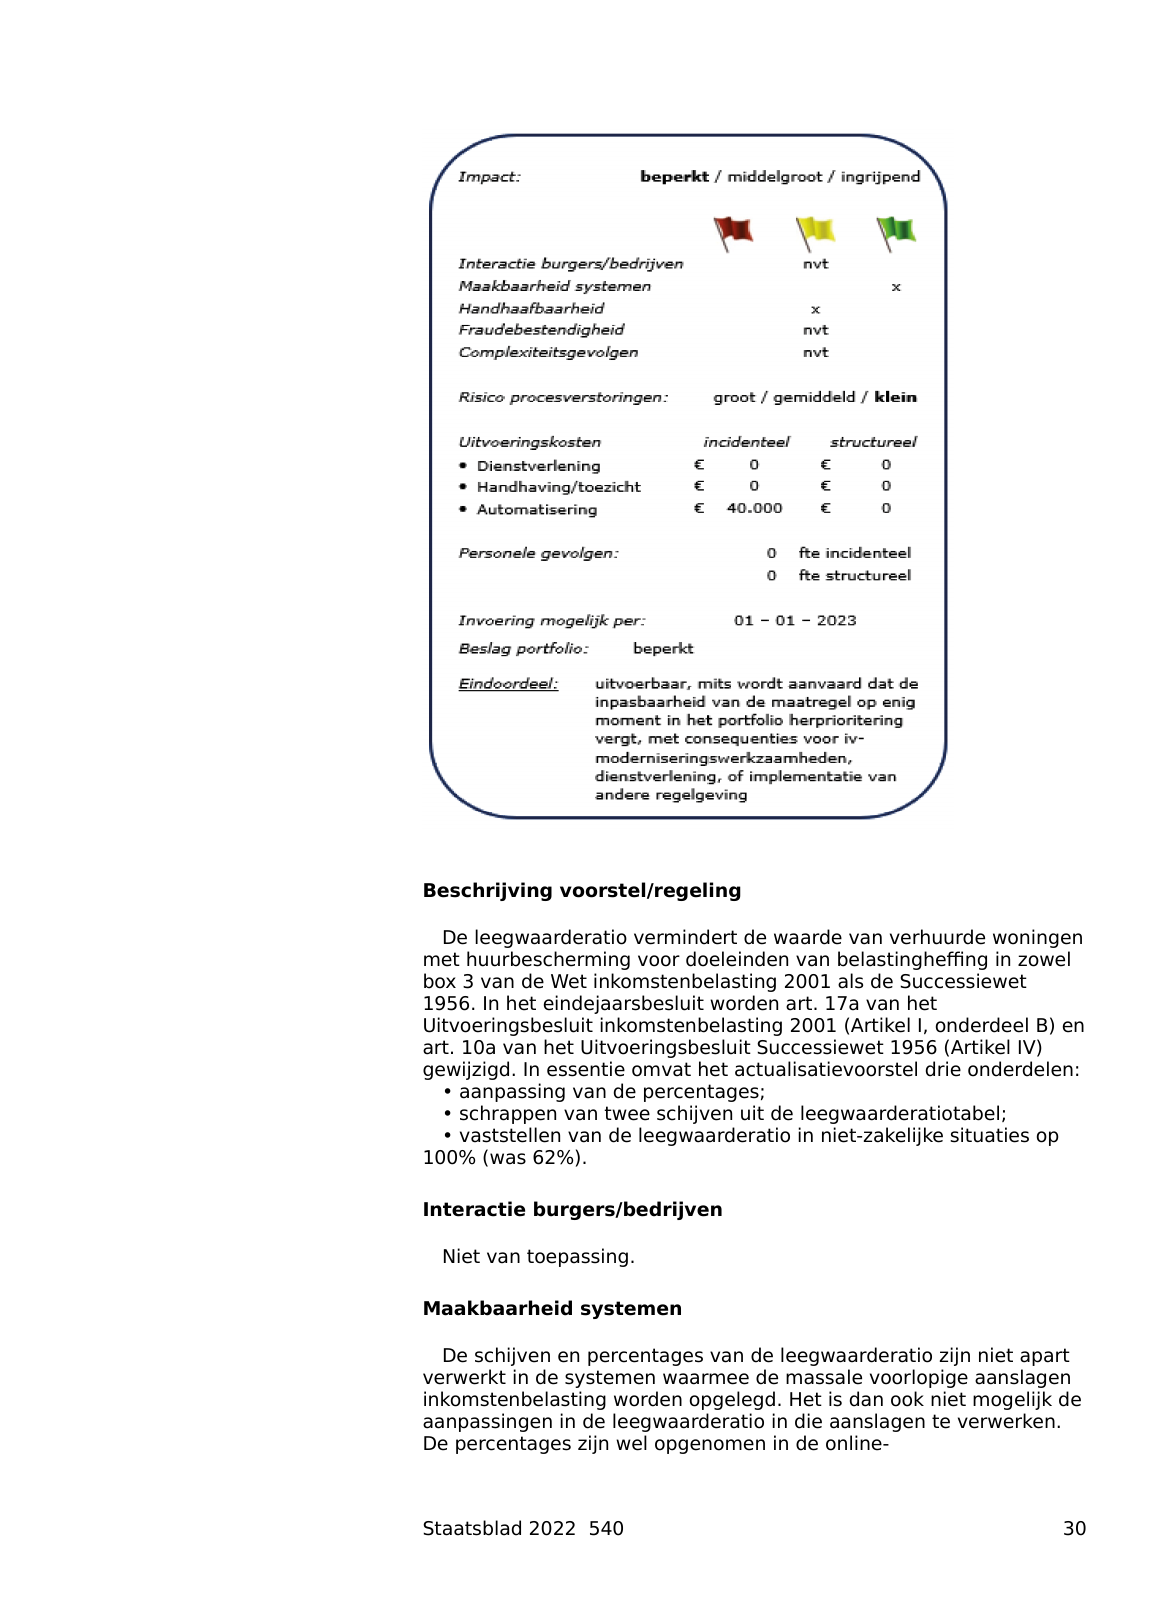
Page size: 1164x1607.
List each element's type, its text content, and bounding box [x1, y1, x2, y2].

text • vaststellen van de leegwaarderatio in niet-zakelijke situaties op 100% (was 62%). [422, 1125, 1087, 1169]
text • aanpassing van de percentages; [422, 1081, 1087, 1103]
text De schijven en percentages van de leegwaarderatio zijn niet apart verwerkt in de systemen waarmee de massale voorlopige aanslagen inkomstenbelasting worden opgelegd. Het is dan ook niet mogelijk de aanpassingen in de leegwaarderatio in die aanslagen te verwerken. De percentages zijn wel opgenomen in de online- [422, 1345, 1087, 1455]
subtitle Maakbaarheid systemen [422, 1298, 1087, 1320]
picture [422, 125, 954, 829]
subtitle Beschrijving voorstel/regeling [422, 880, 1087, 902]
text De leegwaarderatio vermindert de waarde van verhuurde woningen met huurbescherming voor doeleinden van belastingheffing in zowel box 3 van de Wet inkomstenbelasting 2001 als de Successiewet 1956. In het eindejaarsbesluit worden art. 17a van het Uitvoeringsbesluit inkomstenbelasting 2001 (Artikel I, onderdeel B) en art. 10a van het Uitvoeringsbesluit Successiewet 1956 (Artikel IV) gewijzigd. In essentie omvat het actualisatievoorstel drie onderdelen: [422, 927, 1087, 1081]
text • schrappen van twee schijven uit de leegwaarderatiotabel; [422, 1103, 1087, 1125]
text Niet van toepassing. [422, 1246, 1087, 1268]
subtitle Interactie burgers/bedrijven [422, 1199, 1087, 1221]
